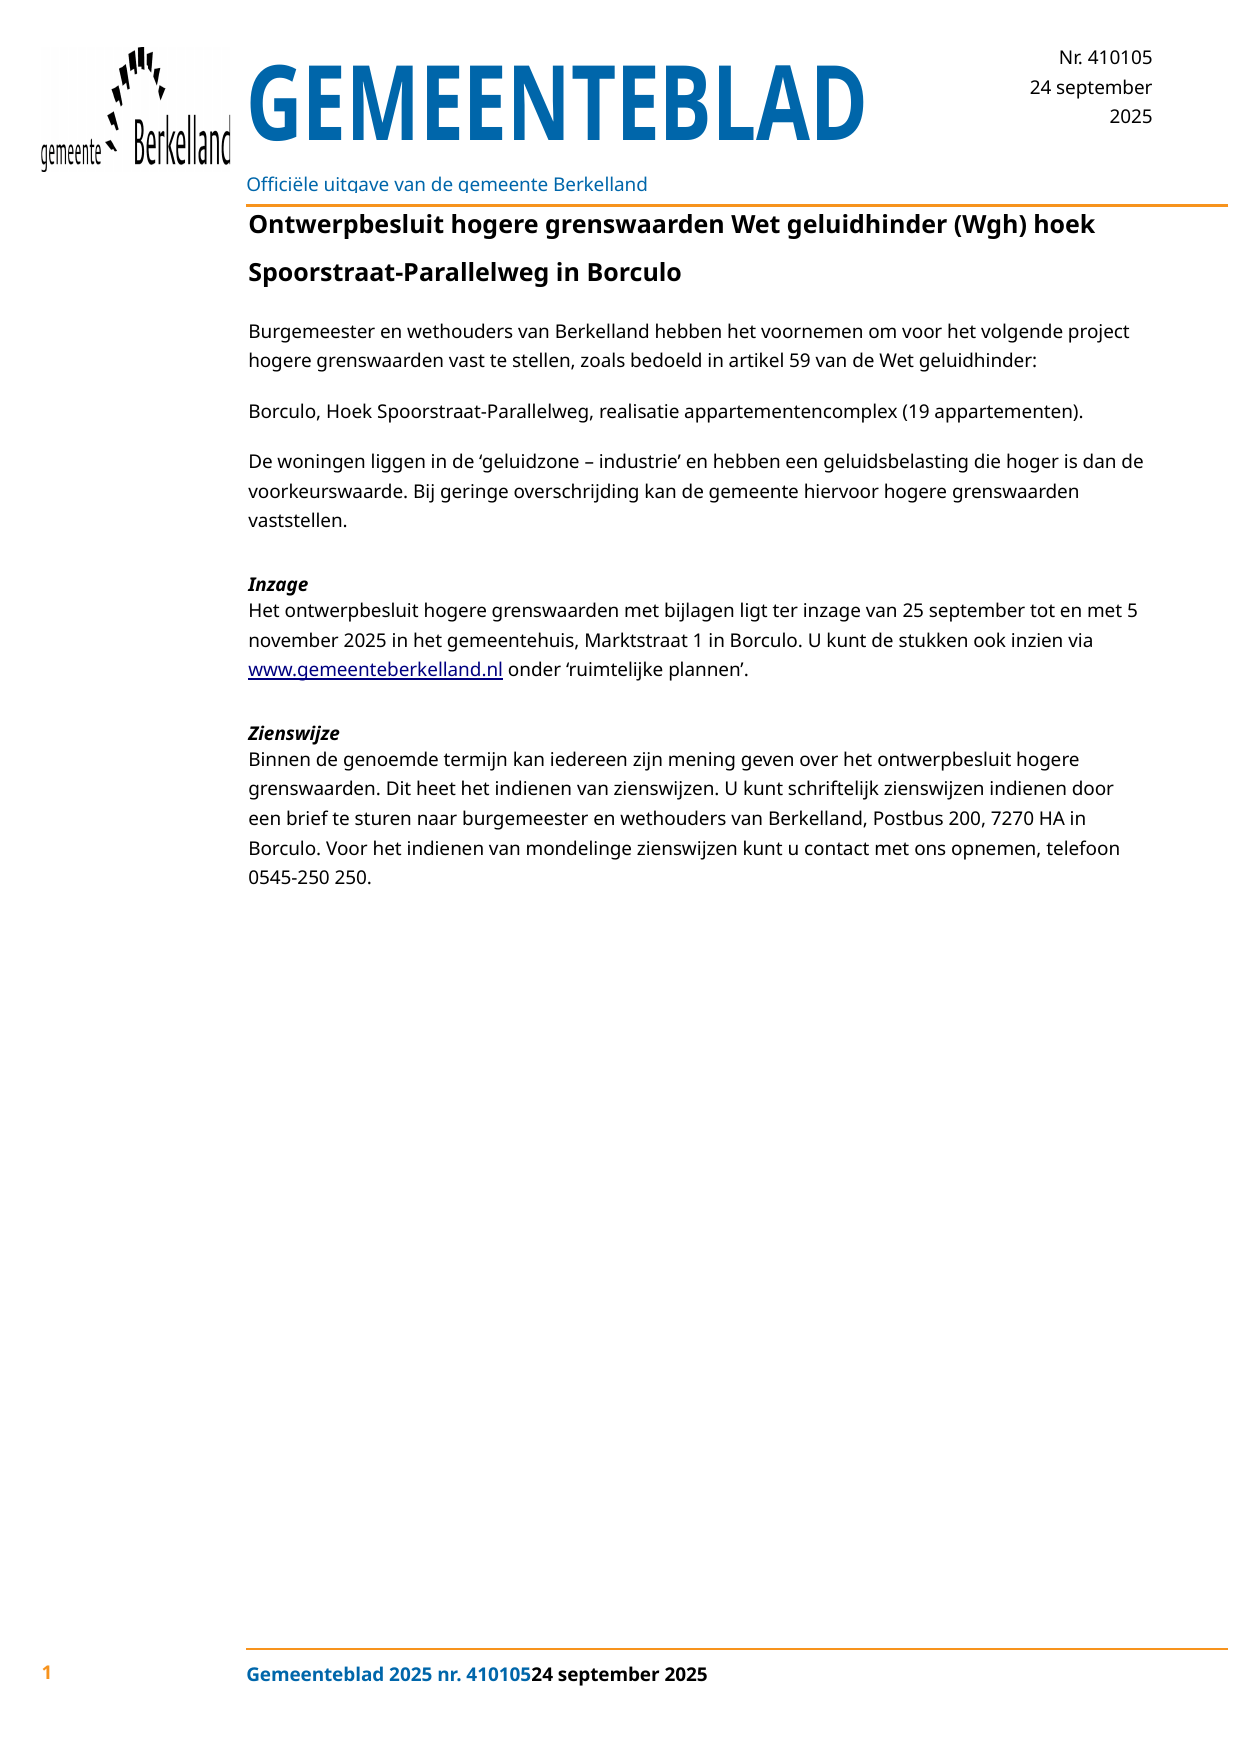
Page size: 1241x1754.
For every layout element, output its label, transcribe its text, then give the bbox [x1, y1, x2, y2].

text Inzage [248, 571, 1152, 597]
text Zienswijze [248, 720, 1152, 746]
text Het ontwerpbesluit hogere grenswaarden met bijlagen ligt ter inzage van 25 september tot en met 5 november 2025 in het gemeentehuis, Marktstraat 1 in Borculo. U kunt de stukken ook inzien via www.gemeenteberkelland.nl onder ‘ruimtelijke plannen’. [248, 597, 1152, 682]
text Burgemeester en wethouders van Berkelland hebben het voornemen om voor het volgende project hogere grenswaarden vast te stellen, zoals bedoeld in artikel 59 van de Wet geluidhinder: [248, 318, 1152, 373]
text Borculo, Hoek Spoorstraat-Parallelweg, realisatie appartementencomplex (19 appartementen). [248, 398, 1152, 424]
text Ontwerpbesluit hogere grenswaarden Wet geluidhinder (Wgh) hoek Spoorstraat-Parallelweg in Borculo [248, 207, 1152, 288]
text Binnen de genoemde termijn kan iedereen zijn mening geven over het ontwerpbesluit hogere grenswaarden. Dit heet het indienen van zienswijzen. U kunt schriftelijk zienswijzen indienen door een brief te sturen naar burgemeester en wethouders van Berkelland, Postbus 200, 7270 HA in Borculo. Voor het indienen van mondelinge zienswijzen kunt u contact met ons opnemen, telefoon 0545-250 250. [248, 746, 1152, 890]
picture [41, 47, 231, 172]
text De woningen liggen in de ‘geluidzone – industrie’ en hebben een geluidsbelasting die hoger is dan de voorkeurswaarde. Bij geringe overschrijding kan de gemeente hiervoor hogere grenswaarden vaststellen. [248, 448, 1152, 533]
